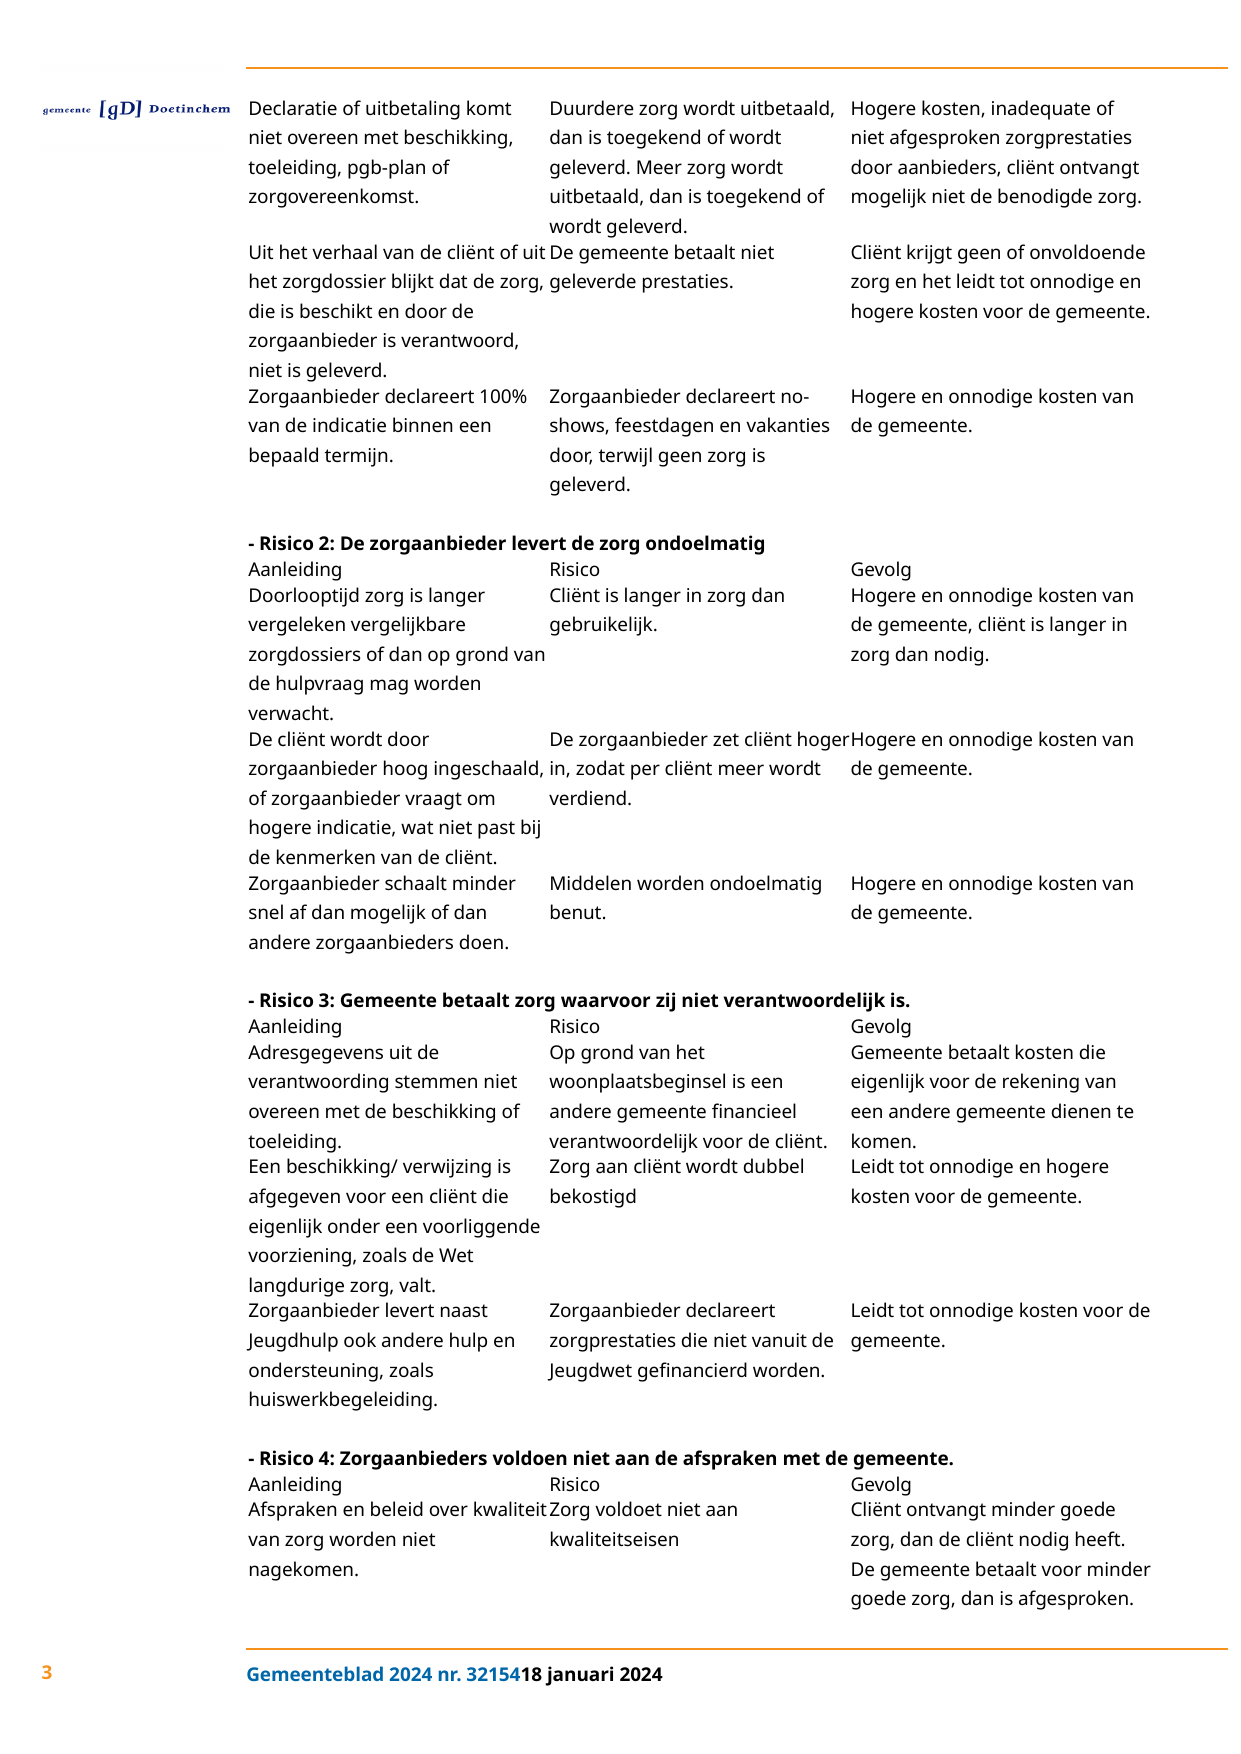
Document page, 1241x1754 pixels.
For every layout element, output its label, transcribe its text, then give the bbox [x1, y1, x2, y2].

table_header - Risico 4: Zorgaanbieders voldoen niet aan de afspraken met de gemeente. [248, 1445, 1152, 1471]
table_cell Gevolg [850, 556, 1152, 582]
table_cell Cliënt ontvangt minder goede zorg, dan de cliënt nodig heeft. De gemeente betaalt voor minder goede zorg, dan is afgesproken. [850, 1497, 1152, 1611]
table_cell Gemeente betaalt kosten die eigenlijk voor de rekening van een andere gemeente dienen te komen. [850, 1039, 1152, 1154]
table_cell Declaratie of uitbetaling komt niet overeen met beschikking, toeleiding, pgb-plan of zorgovereenkomst. [248, 95, 549, 239]
table_cell Hogere en onnodige kosten van de gemeente. [850, 383, 1152, 497]
table_header - Risico 2: De zorgaanbieder levert de zorg ondoelmatig [248, 530, 1152, 556]
table_cell Aanleiding [248, 1014, 549, 1039]
table_cell Adresgegevens uit de verantwoording stemmen niet overeen met de beschikking of toeleiding. [248, 1039, 549, 1154]
picture [41, 47, 231, 172]
table_cell Zorg voldoet niet aan kwaliteitseisen [549, 1497, 850, 1611]
table_cell Gevolg [850, 1014, 1152, 1039]
table_cell Zorgaanbieder declareert no-shows, feestdagen en vakanties door, terwijl geen zorg is geleverd. [549, 383, 850, 497]
table_cell Afspraken en beleid over kwaliteit van zorg worden niet nagekomen. [248, 1497, 549, 1611]
table_cell Risico [549, 1014, 850, 1039]
table_cell De gemeente betaalt niet geleverde prestaties. [549, 239, 850, 383]
table_cell Zorgaanbieder levert naast Jeugdhulp ook andere hulp en ondersteuning, zoals huiswerkbegeleiding. [248, 1298, 549, 1412]
table_cell Aanleiding [248, 556, 549, 582]
table_cell Zorgaanbieder declareert zorgprestaties die niet vanuit de Jeugdwet gefinancierd worden. [549, 1298, 850, 1412]
table_cell Middelen worden ondoelmatig benut. [549, 870, 850, 955]
table_cell Uit het verhaal van de cliënt of uit het zorgdossier blijkt dat de zorg, die is beschikt en door de zorgaanbieder is verantwoord, niet is geleverd. [248, 239, 549, 383]
table_cell Hogere en onnodige kosten van de gemeente. [850, 726, 1152, 870]
table_cell Risico [549, 1471, 850, 1497]
table_cell Leidt tot onnodige kosten voor de gemeente. [850, 1298, 1152, 1412]
table_cell Zorgaanbieder declareert 100% van de indicatie binnen een bepaald termijn. [248, 383, 549, 497]
table_cell Cliënt is langer in zorg dan gebruikelijk. [549, 582, 850, 726]
table_cell Op grond van het woonplaatsbeginsel is een andere gemeente financieel verantwoordelijk voor de cliënt. [549, 1039, 850, 1154]
table_cell Leidt tot onnodige en hogere kosten voor de gemeente. [850, 1154, 1152, 1298]
table_cell Hogere en onnodige kosten van de gemeente, cliënt is langer in zorg dan nodig. [850, 582, 1152, 726]
table_cell Een beschikking/ verwijzing is afgegeven voor een cliënt die eigenlijk onder een voorliggende voorziening, zoals de Wet langdurige zorg, valt. [248, 1154, 549, 1298]
table_header - Risico 3: Gemeente betaalt zorg waarvoor zij niet verantwoordelijk is. [248, 988, 1152, 1013]
table_cell Duurdere zorg wordt uitbetaald, dan is toegekend of wordt geleverd. Meer zorg wordt uitbetaald, dan is toegekend of wordt geleverd. [549, 95, 850, 239]
table_cell Risico [549, 556, 850, 582]
table_cell Aanleiding [248, 1471, 549, 1497]
table_cell De cliënt wordt door zorgaanbieder hoog ingeschaald, of zorgaanbieder vraagt om hogere indicatie, wat niet past bij de kenmerken van de cliënt. [248, 726, 549, 870]
table_cell De zorgaanbieder zet cliënt hoger in, zodat per cliënt meer wordt verdiend. [549, 726, 850, 870]
table_cell Gevolg [850, 1471, 1152, 1497]
table_cell Zorg aan cliënt wordt dubbel bekostigd [549, 1154, 850, 1298]
table_cell Doorlooptijd zorg is langer vergeleken vergelijkbare zorgdossiers of dan op grond van de hulpvraag mag worden verwacht. [248, 582, 549, 726]
table_cell Hogere en onnodige kosten van de gemeente. [850, 870, 1152, 955]
table_cell Cliënt krijgt geen of onvoldoende zorg en het leidt tot onnodige en hogere kosten voor de gemeente. [850, 239, 1152, 383]
table_cell Zorgaanbieder schaalt minder snel af dan mogelijk of dan andere zorgaanbieders doen. [248, 870, 549, 955]
table_cell Hogere kosten, inadequate of niet afgesproken zorgprestaties door aanbieders, cliënt ontvangt mogelijk niet de benodigde zorg. [850, 95, 1152, 239]
